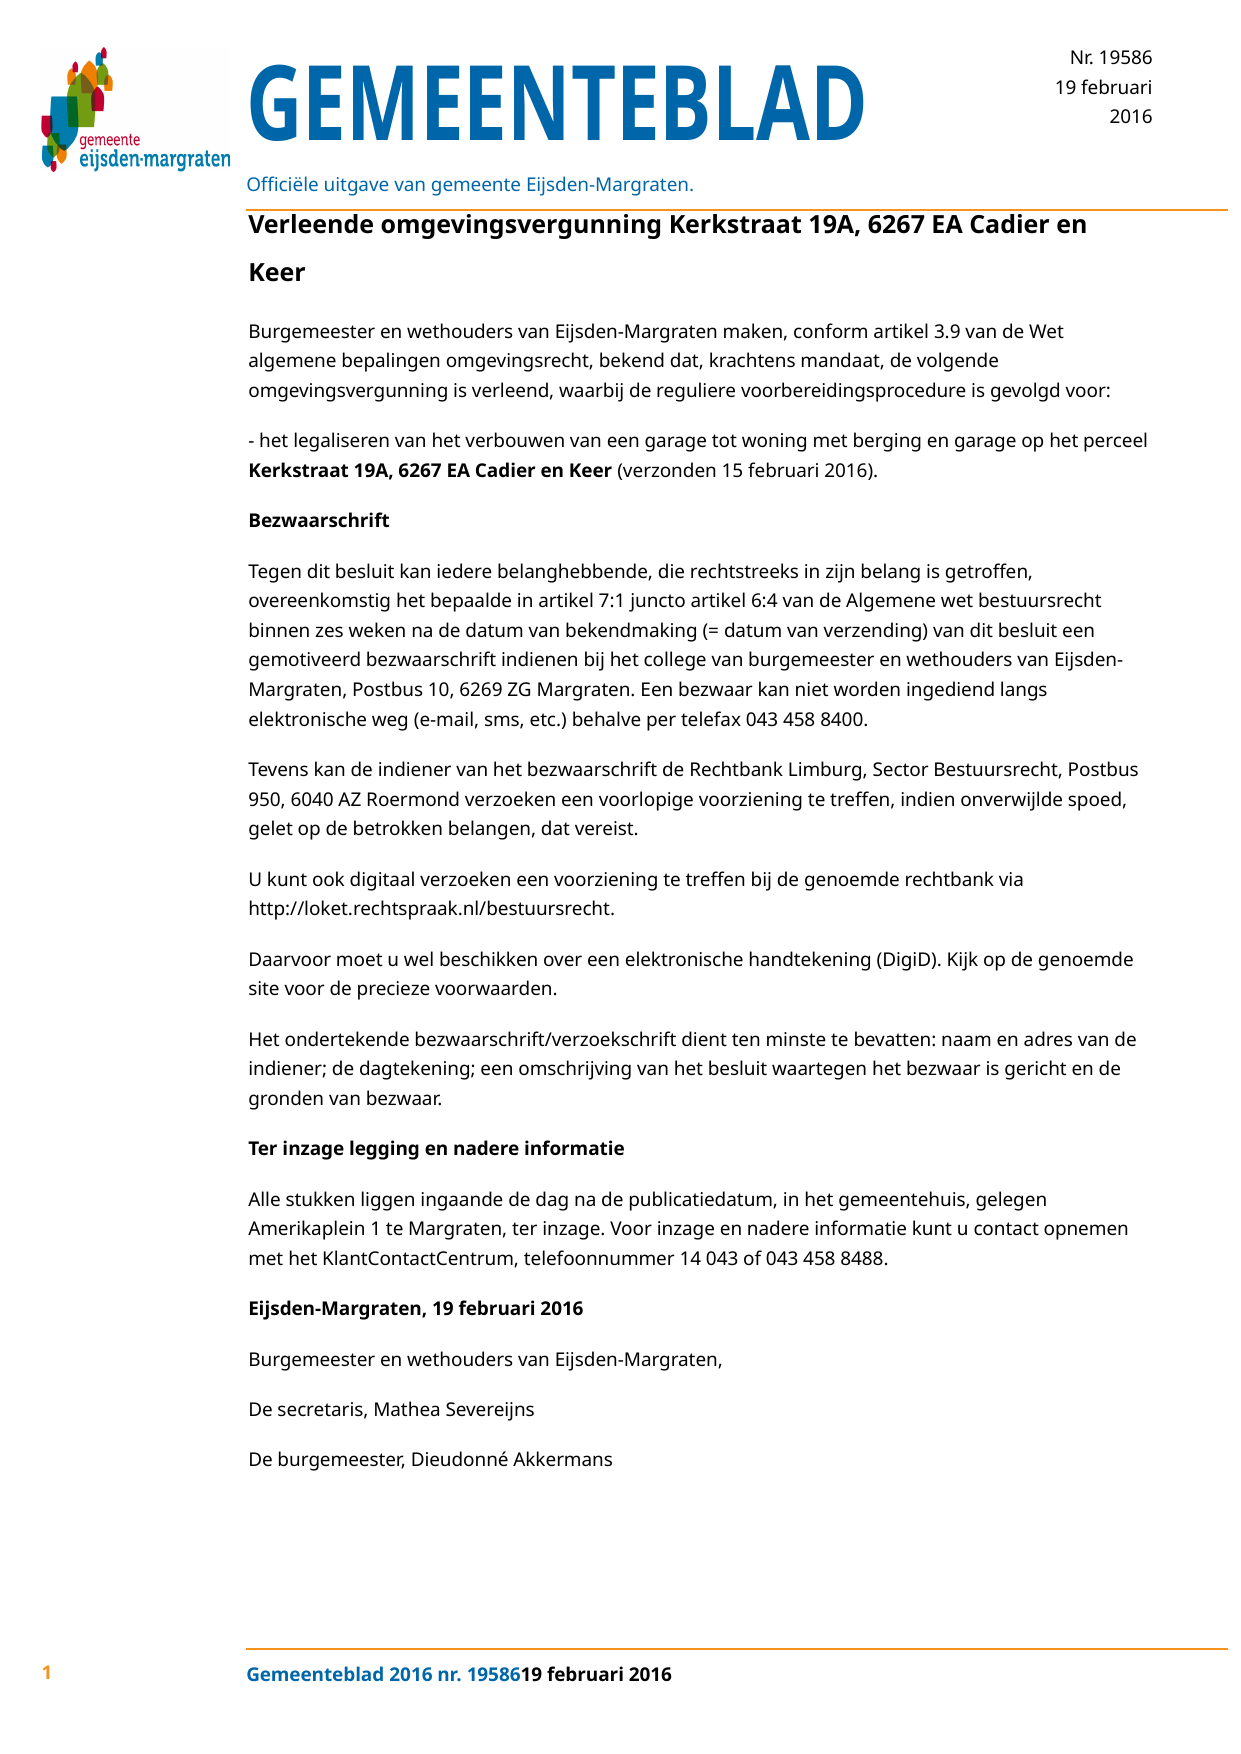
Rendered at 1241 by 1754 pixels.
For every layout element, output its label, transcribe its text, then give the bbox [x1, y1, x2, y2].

text De secretaris, Mathea Severeijns [248, 1396, 1152, 1422]
text Verleende omgevingsvergunning Kerkstraat 19A, 6267 EA Cadier en Keer [248, 211, 1152, 288]
picture [41, 47, 231, 172]
text Tevens kan de indiener van het bezwaarschrift de Rechtbank Limburg, Sector Bestuursrecht, Postbus 950, 6040 AZ Roermond verzoeken een voorlopige voorziening te treffen, indien onverwijlde spoed, gelet op de betrokken belangen, dat vereist. [248, 756, 1152, 841]
text Alle stukken liggen ingaande de dag na de publicatiedatum, in het gemeentehuis, gelegen Amerikaplein 1 te Margraten, ter inzage. Voor inzage en nadere informatie kunt u contact opnemen met het KlantContactCentrum, telefoonnummer 14 043 of 043 458 8488. [248, 1186, 1152, 1271]
text De burgemeester, Dieudonné Akkermans [248, 1447, 1152, 1472]
text - het legaliseren van het verbouwen van een garage tot woning met berging en garage op het perceel Kerkstraat 19A, 6267 EA Cadier en Keer (verzonden 15 februari 2016). [248, 427, 1152, 483]
text Tegen dit besluit kan iedere belanghebbende, die rechtstreeks in zijn belang is getroffen, overeenkomstig het bepaalde in artikel 7:1 juncto artikel 6:4 van de Algemene wet bestuursrecht binnen zes weken na de datum van bekendmaking (= datum van verzending) van dit besluit een gemotiveerd bezwaarschrift indienen bij het college van burgemeester en wethouders van Eijsden-Margraten, Postbus 10, 6269 ZG Margraten. Een bezwaar kan niet worden ingediend langs elektronische weg (e-mail, sms, etc.) behalve per telefax 043 458 8400. [248, 558, 1152, 732]
text Burgemeester en wethouders van Eijsden-Margraten maken, conform artikel 3.9 van de Wet algemene bepalingen omgevingsrecht, bekend dat, krachtens mandaat, de volgende omgevingsvergunning is verleend, waarbij de reguliere voorbereidingsprocedure is gevolgd voor: [248, 318, 1152, 403]
text Ter inzage legging en nadere informatie [248, 1135, 1152, 1161]
text Het ondertekende bezwaarschrift/verzoekschrift dient ten minste te bevatten: naam en adres van de indiener; de dagtekening; een omschrijving van het besluit waartegen het bezwaar is gericht en de gronden van bezwaar. [248, 1026, 1152, 1111]
text Bezwaarschrift [248, 507, 1152, 533]
text Eijsden-Margraten, 19 februari 2016 [248, 1295, 1152, 1321]
text Burgemeester en wethouders van Eijsden-Margraten, [248, 1346, 1152, 1372]
text Daarvoor moet u wel beschikken over een elektronische handtekening (DigiD). Kijk op de genoemde site voor de precieze voorwaarden. [248, 946, 1152, 1001]
text U kunt ook digitaal verzoeken een voorziening te treffen bij de genoemde rechtbank via http://loket.rechtspraak.nl/bestuursrecht. [248, 866, 1152, 921]
